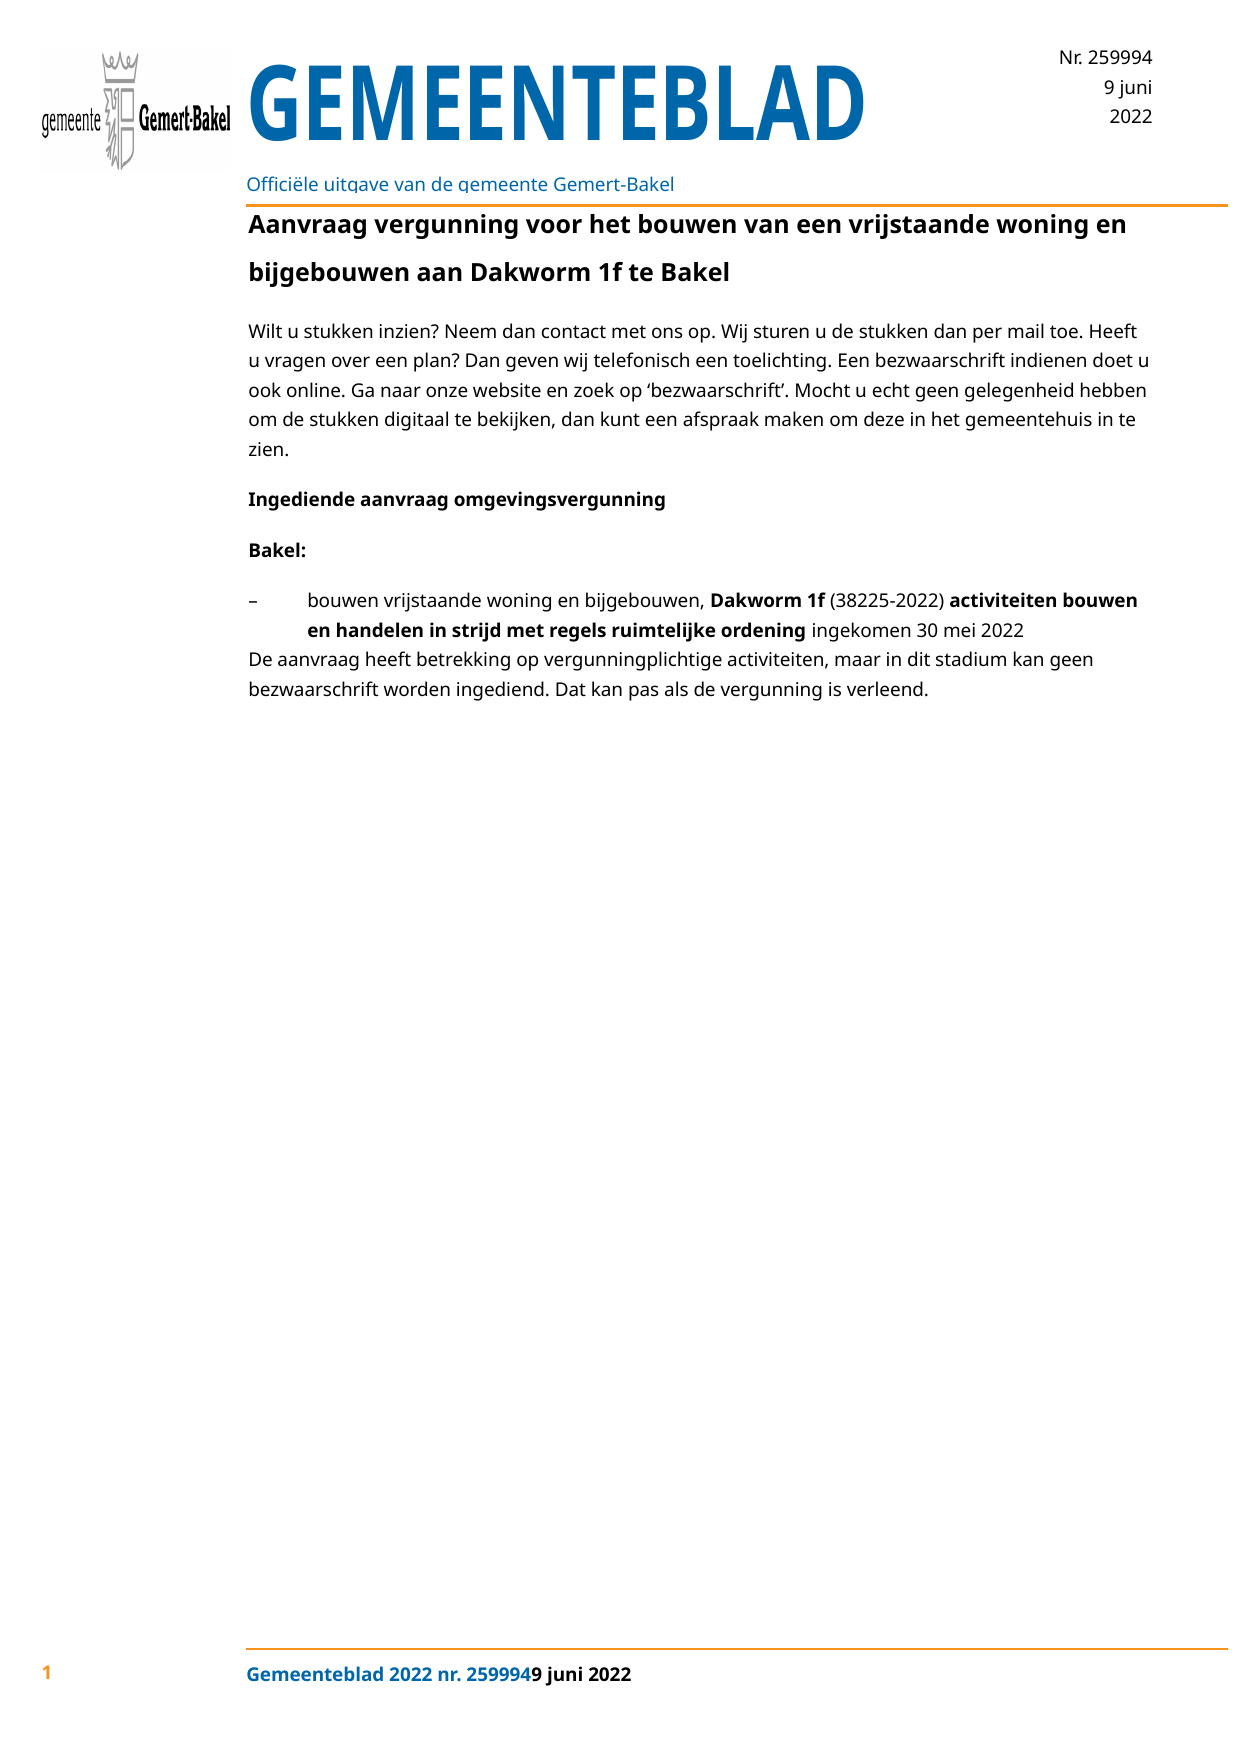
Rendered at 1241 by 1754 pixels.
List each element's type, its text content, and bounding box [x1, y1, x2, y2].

text Bakel: [248, 537, 1152, 563]
text De aanvraag heeft betrekking op vergunningplichtige activiteiten, maar in dit stadium kan geen bezwaarschrift worden ingediend. Dat kan pas als de vergunning is verleend. [248, 647, 1152, 702]
text Wilt u stukken inzien? Neem dan contact met ons op. Wij sturen u de stukken dan per mail toe. Heeft u vragen over een plan? Dan geven wij telefonisch een toelichting. Een bezwaarschrift indienen doet u ook online. Ga naar onze website en zoek op ‘bezwaarschrift’. Mocht u echt geen gelegenheid hebben om de stukken digitaal te bekijken, dan kunt een afspraak maken om deze in het gemeentehuis in te zien. [248, 318, 1152, 462]
text Aanvraag vergunning voor het bouwen van een vrijstaande woning en bijgebouwen aan Dakworm 1f te Bakel [248, 207, 1152, 288]
text Ingediende aanvraag omgevingsvergunning [248, 487, 1152, 512]
picture [41, 47, 231, 172]
list bouwen vrijstaande woning en bijgebouwen, Dakworm 1f (38225-2022) activiteiten bouwen en handelen in strijd met regels ruimtelijke ordening ingekomen 30 mei 2022 [248, 587, 1152, 643]
